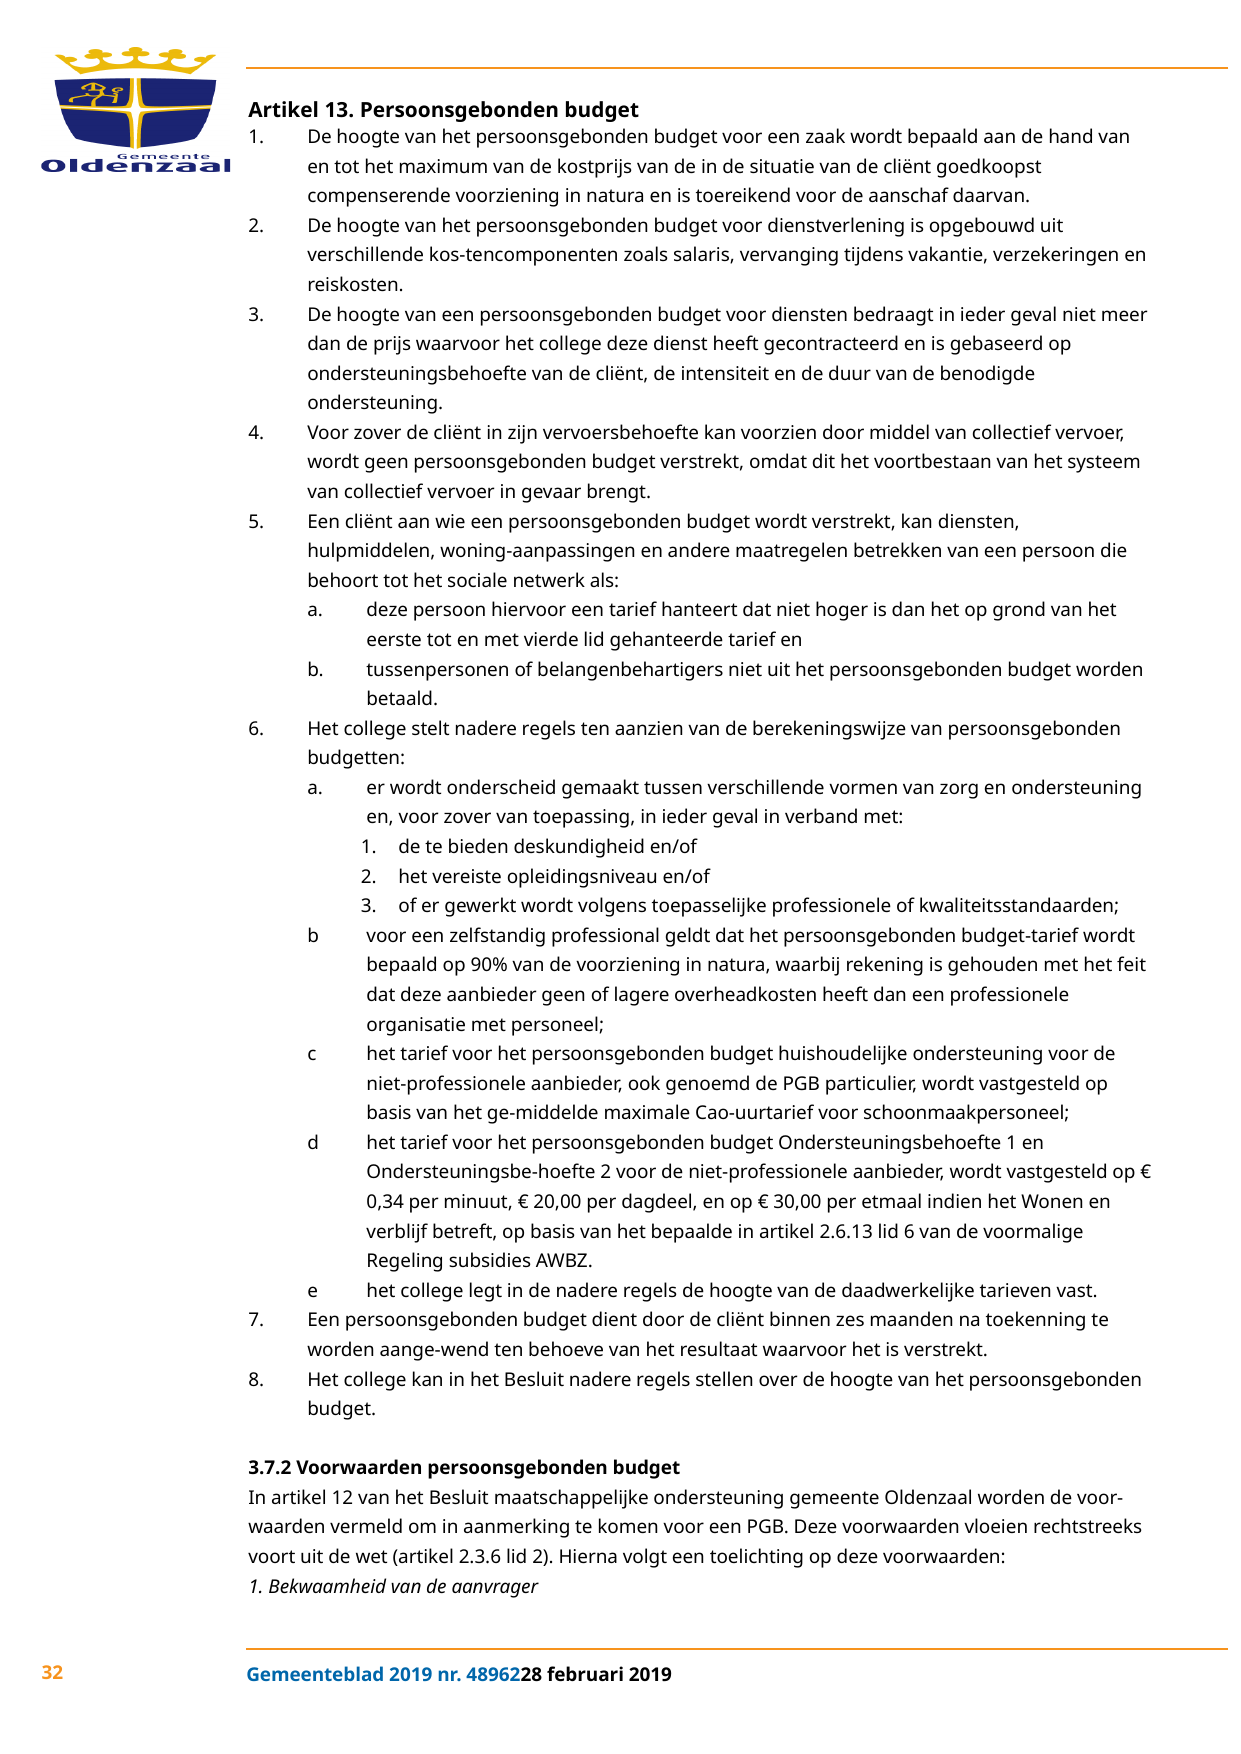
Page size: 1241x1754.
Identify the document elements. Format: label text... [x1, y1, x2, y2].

list Een persoonsgebonden budget dient door de cliënt binnen zes maanden na toekenning te worden aange-wend ten behoeve van het resultaat waarvoor het is verstrekt. [248, 1307, 1152, 1362]
list De hoogte van een persoonsgebonden budget voor diensten bedraagt in ieder geval niet meer dan de prijs waarvoor het college deze dienst heeft gecontracteerd en is gebaseerd op ondersteuningsbehoefte van de cliënt, de intensiteit en de duur van de benodigde ondersteuning. [248, 301, 1152, 415]
text 1. Bekwaamheid van de aanvrager [248, 1573, 1152, 1598]
list deze persoon hiervoor een tarief hanteert dat niet hoger is dan het op grond van het eerste tot en met vierde lid gehanteerde tarief en [307, 597, 1152, 652]
list Het college kan in het Besluit nadere regels stellen over de hoogte van het persoonsgebonden budget. [248, 1366, 1152, 1421]
list het vereiste opleidingsniveau en/of [361, 863, 1152, 888]
list het tarief voor het persoonsgebonden budget huishoudelijke ondersteuning voor de niet-professionele aanbieder, ook genoemd de PGB particulier, wordt vastgesteld op basis van het ge-middelde maximale Cao-uurtarief voor schoonmaakpersoneel; [307, 1040, 1152, 1125]
list Een cliënt aan wie een persoonsgebonden budget wordt verstrekt, kan diensten, hulpmiddelen, woning-aanpassingen en andere maatregelen betrekken van een persoon die behoort tot het sociale netwerk als: [248, 508, 1152, 593]
list Het college stelt nadere regels ten aanzien van de berekeningswijze van persoonsgebonden budgetten: [248, 715, 1152, 770]
list er wordt onderscheid gemaakt tussen verschillende vormen van zorg en ondersteuning en, voor zover van toepassing, in ieder geval in verband met: [307, 774, 1152, 829]
list tussenpersonen of belangenbehartigers niet uit het persoonsgebonden budget worden betaald. [307, 656, 1152, 711]
text 3.7.2 Voorwaarden persoonsgebonden budget [248, 1454, 1152, 1480]
list of er gewerkt wordt volgens toepasselijke professionele of kwaliteitsstandaarden; [361, 892, 1152, 918]
list De hoogte van het persoonsgebonden budget voor een zaak wordt bepaald aan de hand van en tot het maximum van de kostprijs van de in de situatie van de cliënt goedkoopst compenserende voorziening in natura en is toereikend voor de aanschaf daarvan. [248, 123, 1152, 208]
list de te bieden deskundigheid en/of [361, 833, 1152, 859]
text Artikel 13. Persoonsgebonden budget [248, 95, 1152, 123]
list voor een zelfstandig professional geldt dat het persoonsgebonden budget-tarief wordt bepaald op 90% van de voorziening in natura, waarbij rekening is gehouden met het feit dat deze aanbieder geen of lagere overheadkosten heeft dan een professionele organisatie met personeel; [307, 922, 1152, 1036]
list De hoogte van het persoonsgebonden budget voor dienstverlening is opgebouwd uit verschillende kos-tencomponenten zoals salaris, vervanging tijdens vakantie, verzekeringen en reiskosten. [248, 212, 1152, 297]
picture [41, 47, 231, 172]
list het tarief voor het persoonsgebonden budget Ondersteuningsbehoefte 1 en Ondersteuningsbe-hoefte 2 voor de niet-professionele aanbieder, wordt vastgesteld op € 0,34 per minuut, € 20,00 per dagdeel, en op € 30,00 per etmaal indien het Wonen en verblijf betreft, op basis van het bepaalde in artikel 2.6.13 lid 6 van de voormalige Regeling subsidies AWBZ. [307, 1129, 1152, 1273]
text In artikel 12 van het Besluit maatschappelijke ondersteuning gemeente Oldenzaal worden de voor-waarden vermeld om in aanmerking te komen voor een PGB. Deze voorwaarden vloeien rechtstreeks voort uit de wet (artikel 2.3.6 lid 2). Hierna volgt een toelichting op deze voorwaarden: [248, 1484, 1152, 1569]
list het college legt in de nadere regels de hoogte van de daadwerkelijke tarieven vast. [307, 1277, 1152, 1303]
list Voor zover de cliënt in zijn vervoersbehoefte kan voorzien door middel van collectief vervoer, wordt geen persoonsgebonden budget verstrekt, omdat dit het voortbestaan van het systeem van collectief vervoer in gevaar brengt. [248, 419, 1152, 504]
